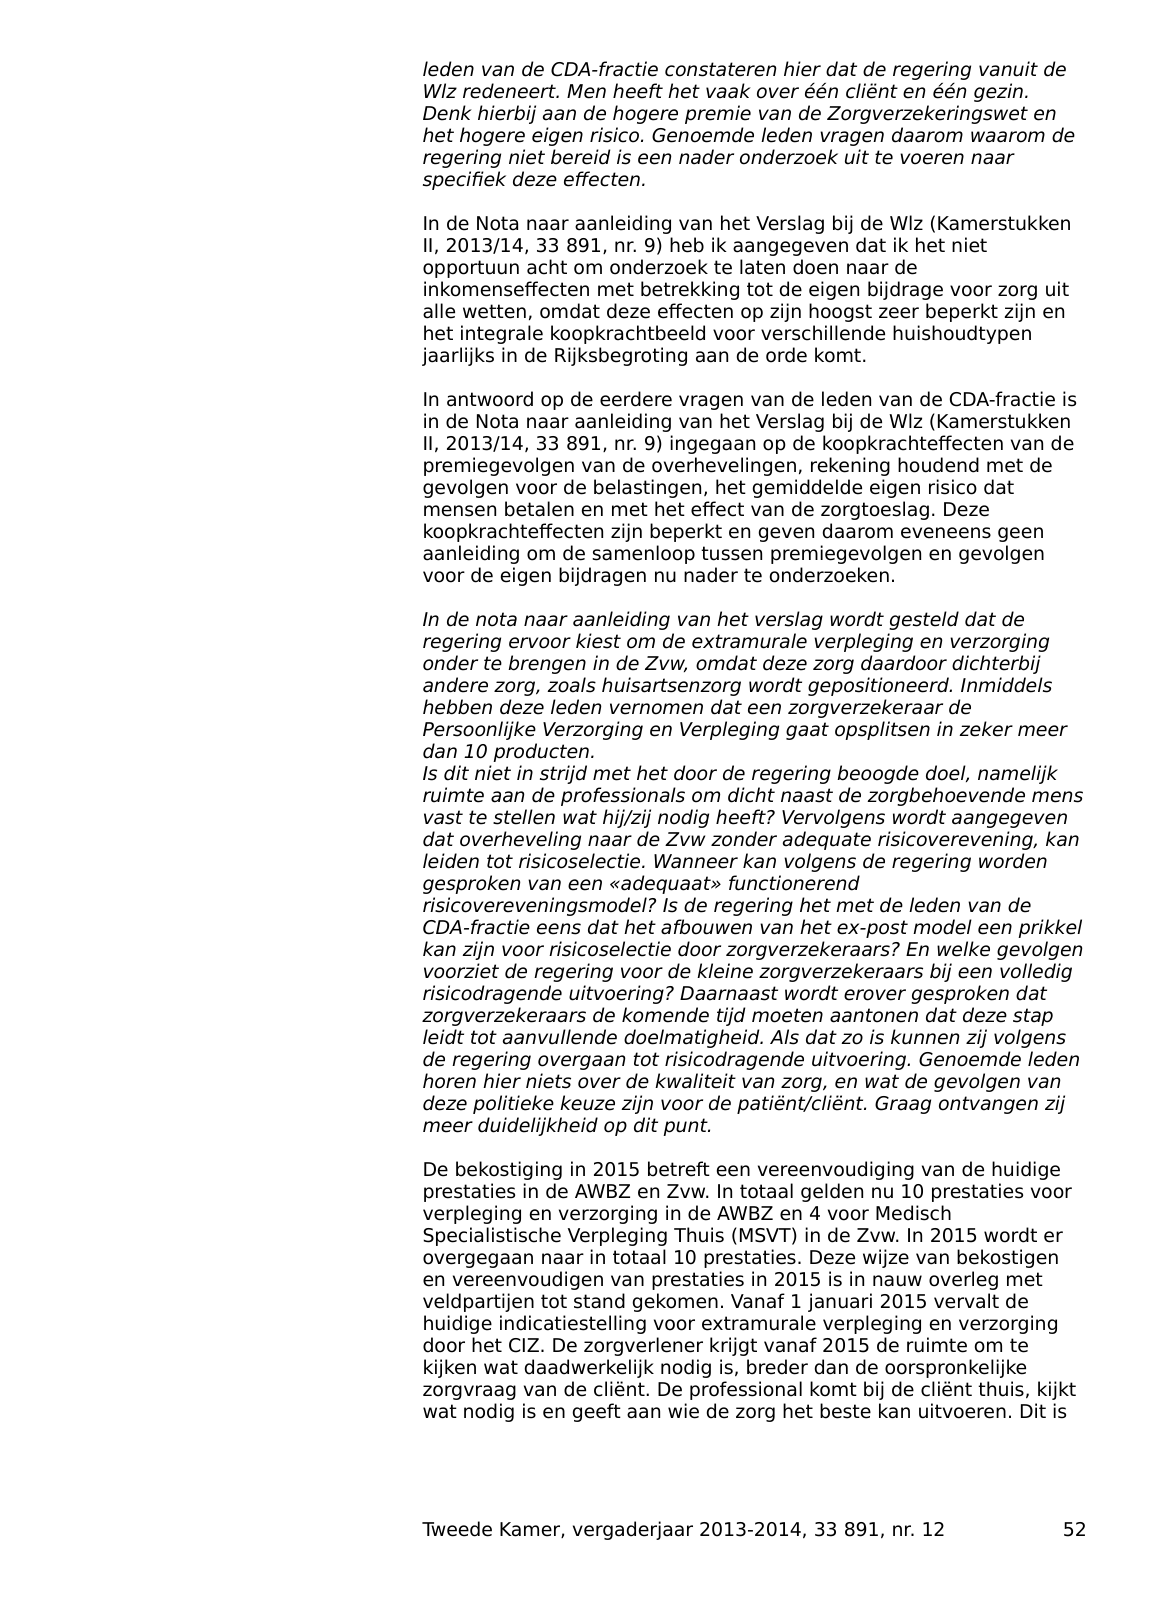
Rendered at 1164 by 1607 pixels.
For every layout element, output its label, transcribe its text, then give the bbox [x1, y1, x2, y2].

text In de nota naar aanleiding van het verslag wordt gesteld dat de regering ervoor kiest om de extramurale verpleging en verzorging onder te brengen in de Zvw, omdat deze zorg daardoor dichterbij andere zorg, zoals huisartsenzorg wordt gepositioneerd. Inmiddels hebben deze leden vernomen dat een zorgverzekeraar de Persoonlijke Verzorging en Verpleging gaat opsplitsen in zeker meer dan 10 producten. [422, 609, 1087, 763]
text Is dit niet in strijd met het door de regering beoogde doel, namelijk ruimte aan de professionals om dicht naast de zorgbehoevende mens vast te stellen wat hij/zij nodig heeft? Vervolgens wordt aangegeven dat overheveling naar de Zvw zonder adequate risicoverevening, kan leiden tot risicoselectie. Wanneer kan volgens de regering worden gesproken van een «adequaat» functionerend risicovereveningsmodel? Is de regering het met de leden van de CDA-fractie eens dat het afbouwen van het ex-post model een prikkel kan zijn voor risicoselectie door zorgverzekeraars? En welke gevolgen voorziet de regering voor de kleine zorgverzekeraars bij een volledig risicodragende uitvoering? Daarnaast wordt erover gesproken dat zorgverzekeraars de komende tijd moeten aantonen dat deze stap leidt tot aanvullende doelmatigheid. Als dat zo is kunnen zij volgens de regering overgaan tot risicodragende uitvoering. Genoemde leden horen hier niets over de kwaliteit van zorg, en wat de gevolgen van deze politieke keuze zijn voor de patiënt/cliënt. Graag ontvangen zij meer duidelijkheid op dit punt. [422, 763, 1087, 1137]
text In de Nota naar aanleiding van het Verslag bij de Wlz (Kamerstukken II, 2013/14, 33 891, nr. 9) heb ik aangegeven dat ik het niet opportuun acht om onderzoek te laten doen naar de inkomenseffecten met betrekking tot de eigen bijdrage voor zorg uit alle wetten, omdat deze effecten op zijn hoogst zeer beperkt zijn en het integrale koopkrachtbeeld voor verschillende huishoudtypen jaarlijks in de Rijksbegroting aan de orde komt. [422, 213, 1087, 367]
text In antwoord op de eerdere vragen van de leden van de CDA-fractie is in de Nota naar aanleiding van het Verslag bij de Wlz (Kamerstukken II, 2013/14, 33 891, nr. 9) ingegaan op de koopkrachteffecten van de premiegevolgen van de overhevelingen, rekening houdend met de gevolgen voor de belastingen, het gemiddelde eigen risico dat mensen betalen en met het effect van de zorgtoeslag. Deze koopkrachteffecten zijn beperkt en geven daarom eveneens geen aanleiding om de samenloop tussen premiegevolgen en gevolgen voor de eigen bijdragen nu nader te onderzoeken. [422, 389, 1087, 587]
text De bekostiging in 2015 betreft een vereenvoudiging van de huidige prestaties in de AWBZ en Zvw. In totaal gelden nu 10 prestaties voor verpleging en verzorging in de AWBZ en 4 voor Medisch Specialistische Verpleging Thuis (MSVT) in de Zvw. In 2015 wordt er overgegaan naar in totaal 10 prestaties. Deze wijze van bekostigen en vereenvoudigen van prestaties in 2015 is in nauw overleg met veldpartijen tot stand gekomen. Vanaf 1 januari 2015 vervalt de huidige indicatiestelling voor extramurale verpleging en verzorging door het CIZ. De zorgverlener krijgt vanaf 2015 de ruimte om te kijken wat daadwerkelijk nodig is, breder dan de oorspronkelijke zorgvraag van de cliënt. De professional komt bij de cliënt thuis, kijkt wat nodig is en geeft aan wie de zorg het beste kan uitvoeren. Dit is [422, 1159, 1087, 1423]
text leden van de CDA-fractie constateren hier dat de regering vanuit de Wlz redeneert. Men heeft het vaak over één cliënt en één gezin. Denk hierbij aan de hogere premie van de Zorgverzekeringswet en het hogere eigen risico. Genoemde leden vragen daarom waarom de regering niet bereid is een nader onderzoek uit te voeren naar specifiek deze effecten. [422, 59, 1087, 191]
